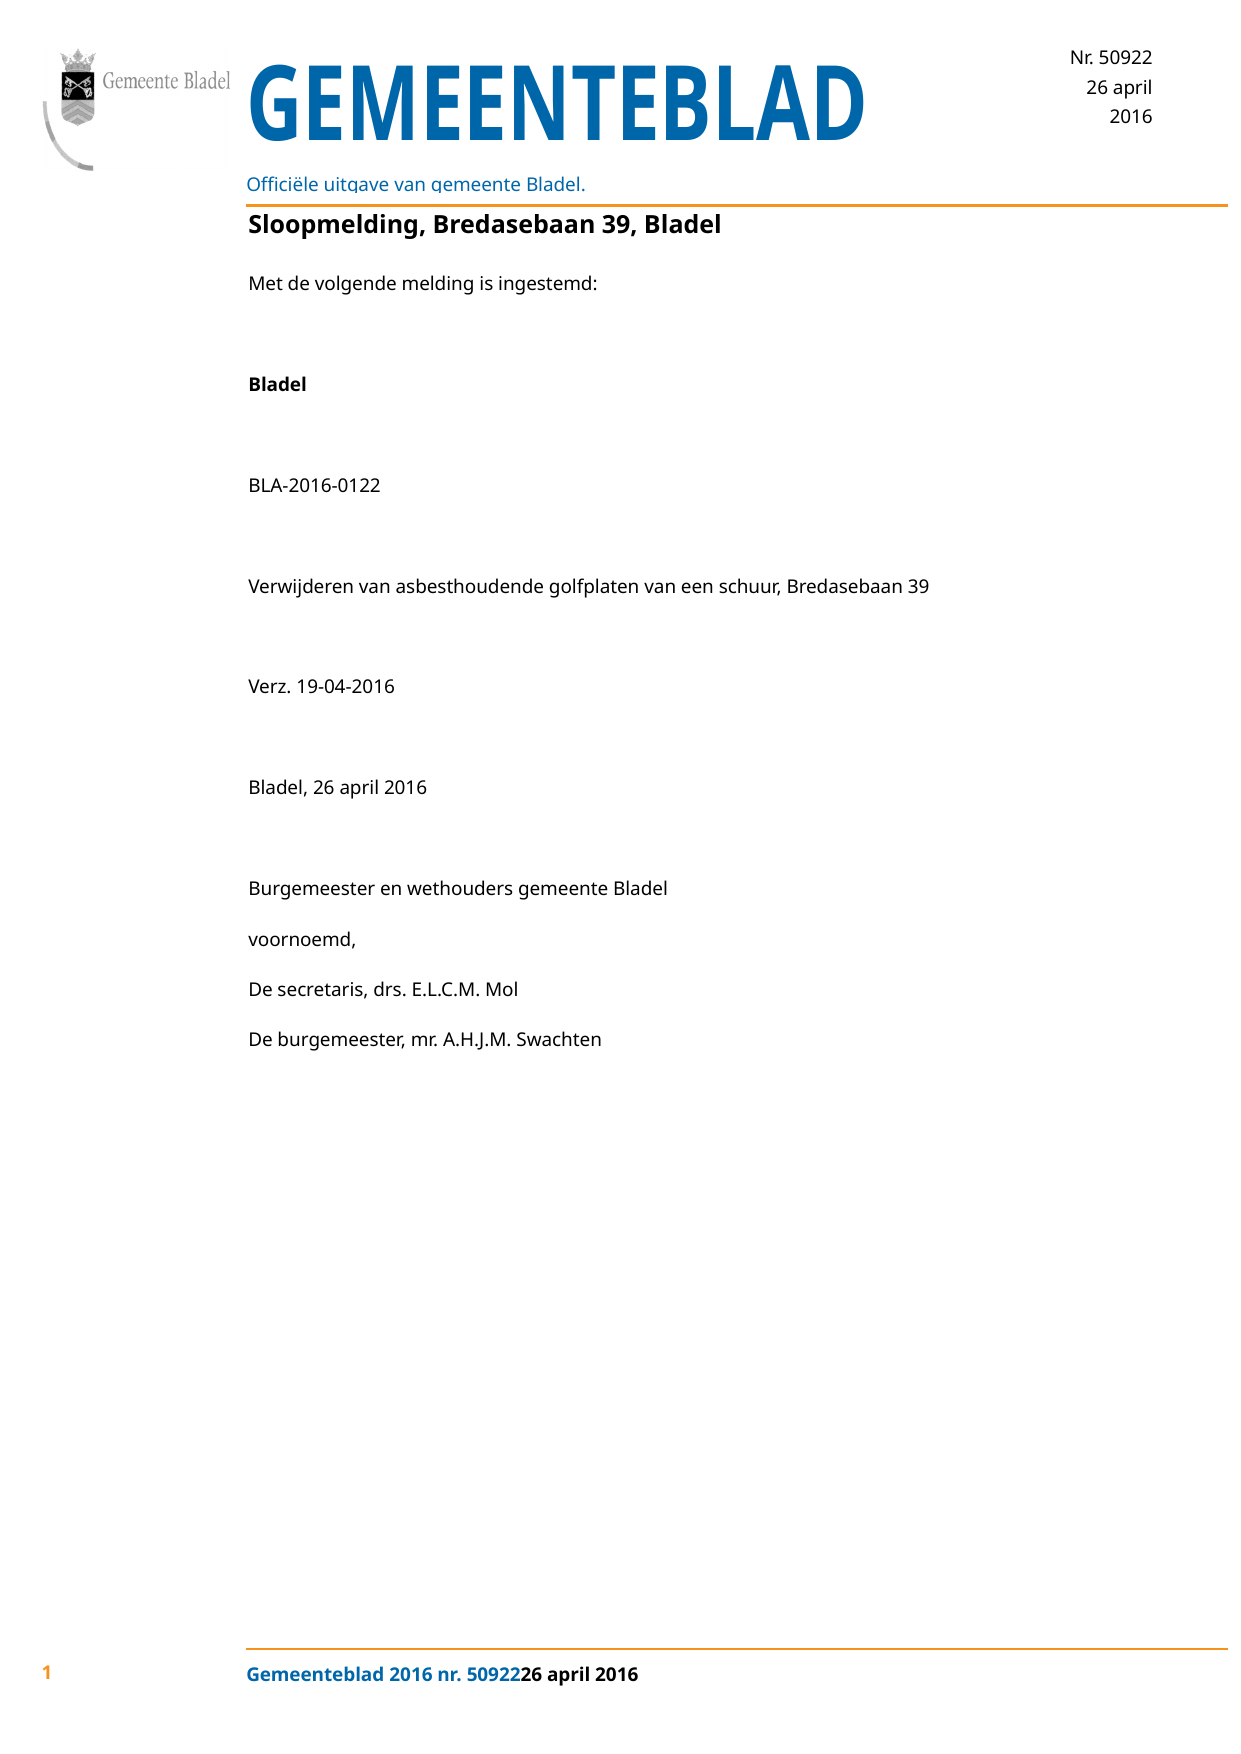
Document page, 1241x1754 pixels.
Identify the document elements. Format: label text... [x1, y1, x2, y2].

text Sloopmelding, Bredasebaan 39, Bladel [248, 207, 1152, 241]
text voornoemd, [248, 926, 1152, 951]
picture [41, 47, 231, 172]
text De burgemeester, mr. A.H.J.M. Swachten [248, 1027, 1152, 1052]
text Met de volgende melding is ingestemd: [248, 270, 1152, 296]
text BLA-2016-0122 [248, 472, 1152, 498]
text Bladel, 26 april 2016 [248, 774, 1152, 800]
text De secretaris, drs. E.L.C.M. Mol [248, 976, 1152, 1002]
text Burgemeester en wethouders gemeente Bladel [248, 875, 1152, 901]
text Bladel [248, 371, 1152, 397]
text Verz. 19-04-2016 [248, 674, 1152, 699]
text Verwijderen van asbesthoudende golfplaten van een schuur, Bredasebaan 39 [248, 573, 1152, 598]
